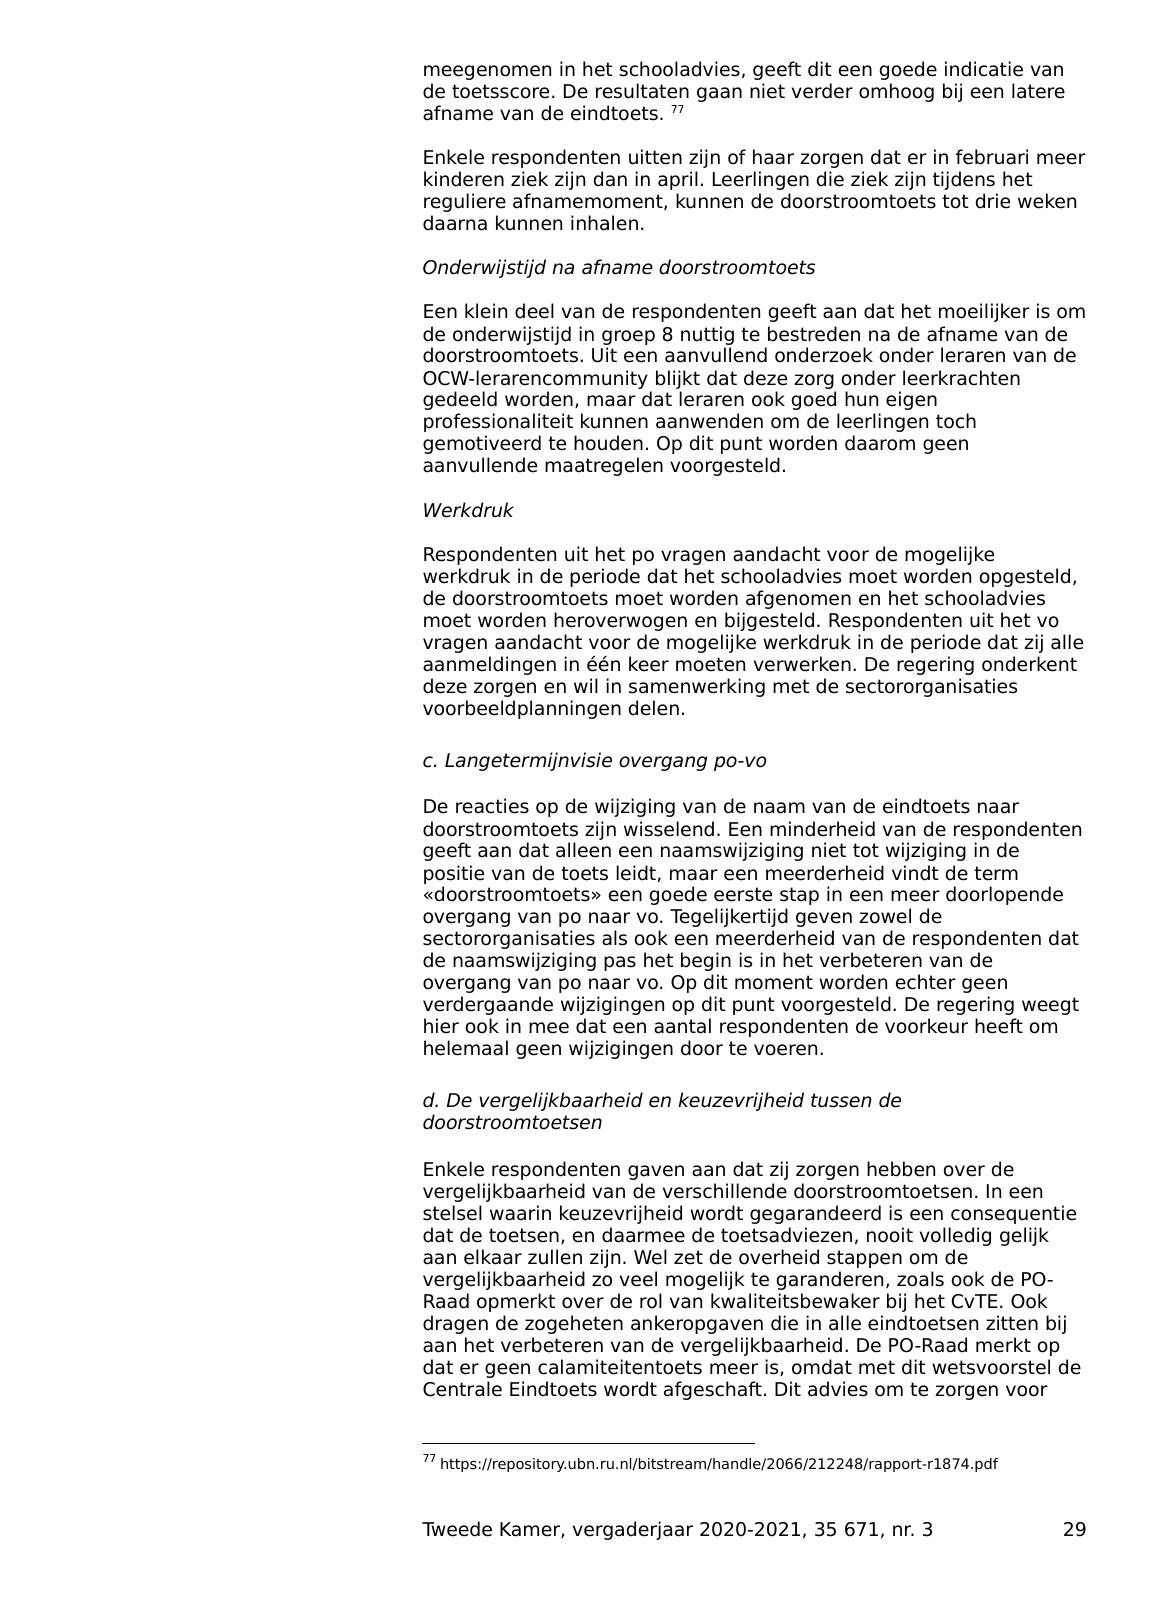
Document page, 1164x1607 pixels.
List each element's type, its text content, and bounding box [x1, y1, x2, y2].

text Enkele respondenten uitten zijn of haar zorgen dat er in februari meer kinderen ziek zijn dan in april. Leerlingen die ziek zijn tijdens het reguliere afnamemoment, kunnen de doorstroomtoets tot drie weken daarna kunnen inhalen. [422, 147, 1087, 235]
subtitle Onderwijstijd na afname doorstroomtoets [422, 257, 1087, 279]
text Enkele respondenten gaven aan dat zij zorgen hebben over de vergelijkbaarheid van de verschillende doorstroomtoetsen. In een stelsel waarin keuzevrijheid wordt gegarandeerd is een consequentie dat de toetsen, en daarmee de toetsadviezen, nooit volledig gelijk aan elkaar zullen zijn. Wel zet de overheid stappen om de vergelijkbaarheid zo veel mogelijk te garanderen, zoals ook de PO-Raad opmerkt over de rol van kwaliteitsbewaker bij het CvTE. Ook dragen de zogeheten ankeropgaven die in alle eindtoetsen zitten bij aan het verbeteren van de vergelijkbaarheid. De PO-Raad merkt op dat er geen calamiteitentoets meer is, omdat met dit wetsvoorstel de Centrale Eindtoets wordt afgeschaft. Dit advies om te zorgen voor [422, 1159, 1087, 1401]
text De reacties op de wijziging van de naam van de eindtoets naar doorstroomtoets zijn wisselend. Een minderheid van de respondenten geeft aan dat alleen een naamswijziging niet tot wijziging in de positie van de toets leidt, maar een meerderheid vindt de term «doorstroomtoets» een goede eerste stap in een meer doorlopende overgang van po naar vo. Tegelijkertijd geven zowel de sectororganisaties als ook een meerderheid van de respondenten dat de naamswijziging pas het begin is in het verbeteren van de overgang van po naar vo. Op dit moment worden echter geen verdergaande wijzigingen op dit punt voorgesteld. De regering weegt hier ook in mee dat een aantal respondenten de voorkeur heeft om helemaal geen wijzigingen door te voeren. [422, 796, 1087, 1060]
subtitle d. De vergelijkbaarheid en keuzevrijheid tussen de doorstroomtoetsen [422, 1090, 1087, 1134]
text Een klein deel van de respondenten geeft aan dat het moeilijker is om de onderwijstijd in groep 8 nuttig te bestreden na de afname van de doorstroomtoets. Uit een aanvullend onderzoek onder leraren van de OCW-lerarencommunity blijkt dat deze zorg onder leerkrachten gedeeld worden, maar dat leraren ook goed hun eigen professionaliteit kunnen aanwenden om de leerlingen toch gemotiveerd te houden. Op dit punt worden daarom geen aanvullende maatregelen voorgesteld. [422, 301, 1087, 477]
text https://repository.ubn.ru.nl/bitstream/handle/2066/212248/rapport-r1874.pdf [422, 1452, 1087, 1474]
subtitle Werkdruk [422, 499, 1087, 521]
text meegenomen in het schooladvies, geeft dit een goede indicatie van de toetsscore. De resultaten gaan niet verder omhoog bij een latere afname van de eindtoets. [422, 59, 1087, 125]
text Respondenten uit het po vragen aandacht voor de mogelijke werkdruk in de periode dat het schooladvies moet worden opgesteld, de doorstroomtoets moet worden afgenomen en het schooladvies moet worden heroverwogen en bijgesteld. Respondenten uit het vo vragen aandacht voor de mogelijke werkdruk in de periode dat zij alle aanmeldingen in één keer moeten verwerken. De regering onderkent deze zorgen en wil in samenwerking met de sectororganisaties voorbeeldplanningen delen. [422, 544, 1087, 719]
subtitle c. Langetermijnvisie overgang po-vo [422, 749, 1087, 771]
